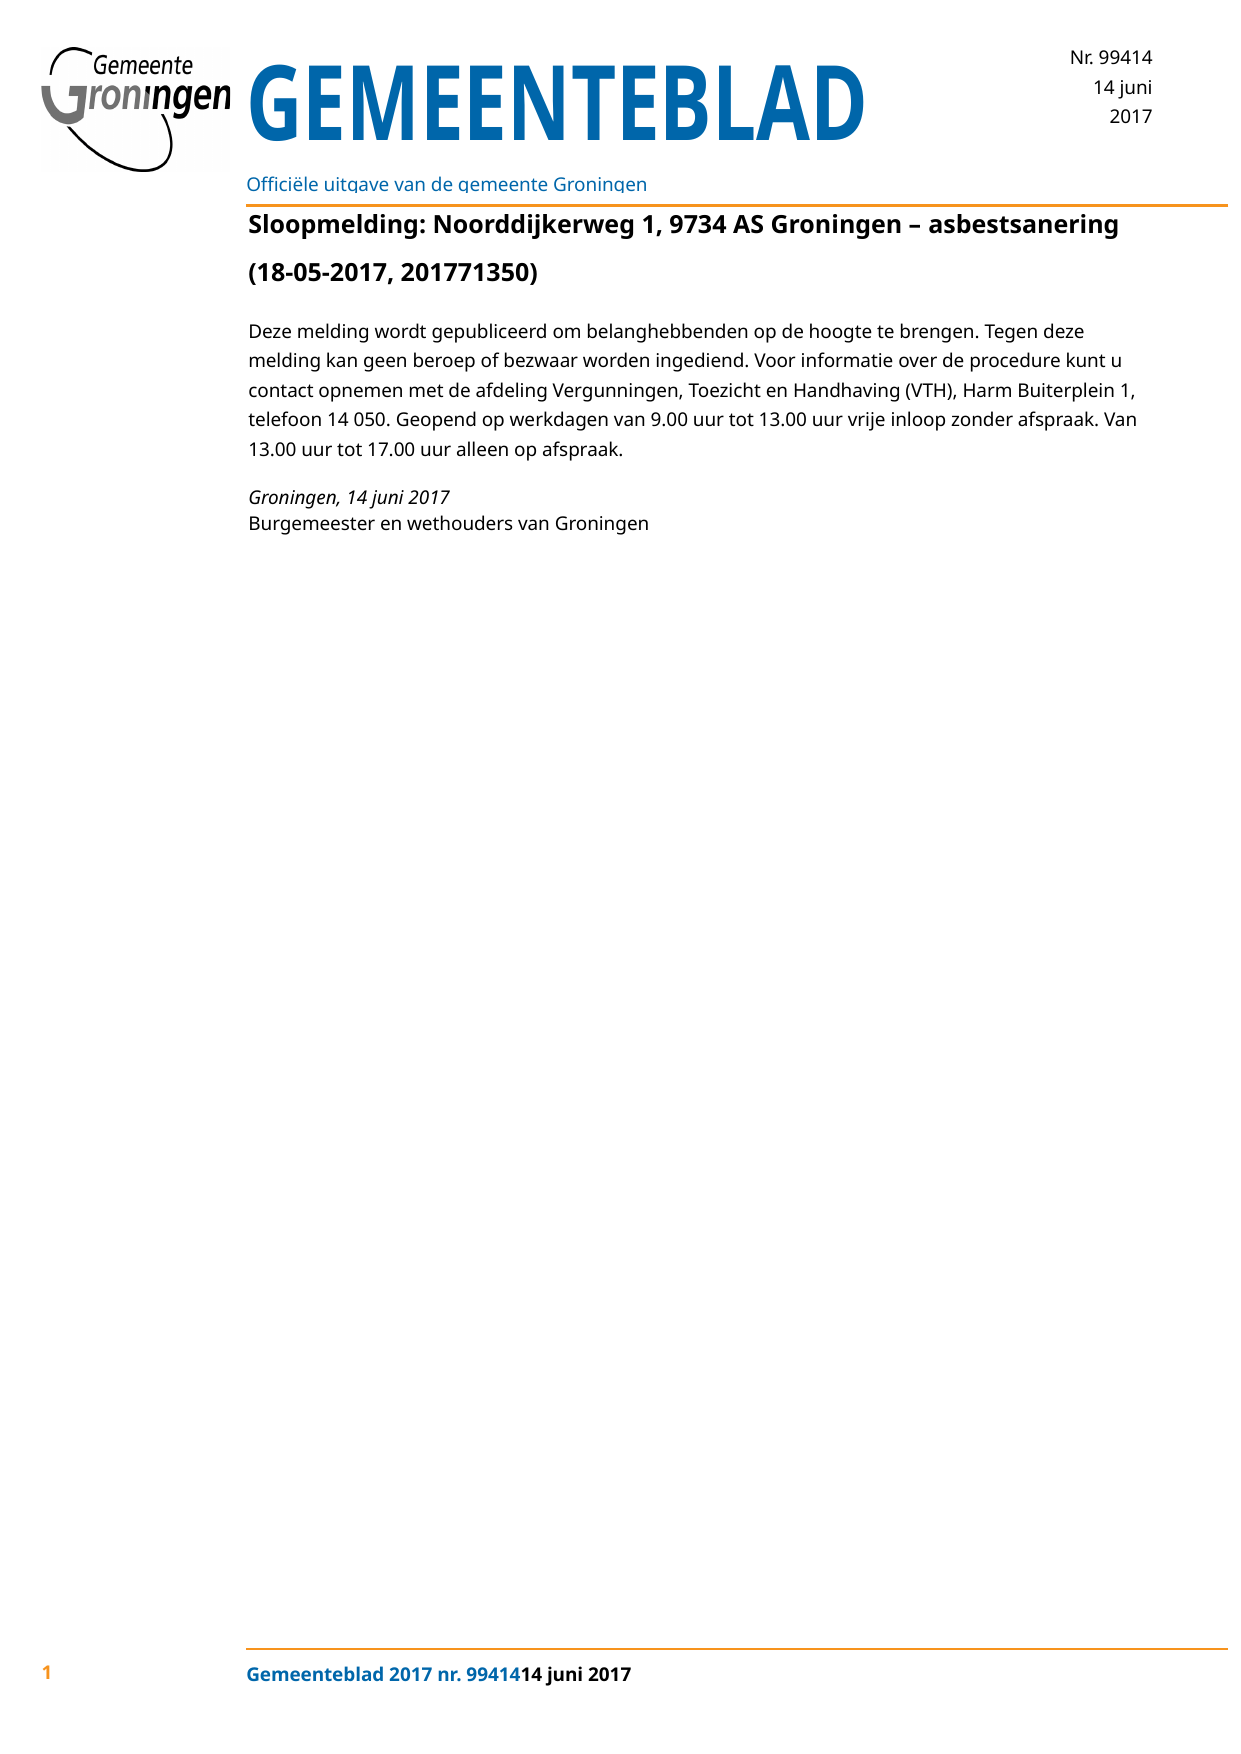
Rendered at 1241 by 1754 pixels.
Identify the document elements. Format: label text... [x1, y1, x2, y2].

text Groningen, 14 juni 2017 [248, 484, 1152, 510]
text Sloopmelding: Noorddijkerweg 1, 9734 AS Groningen – asbestsanering (18-05-2017, 201771350) [248, 207, 1152, 288]
picture [41, 47, 231, 172]
text Deze melding wordt gepubliceerd om belanghebbenden op de hoogte te brengen. Tegen deze melding kan geen beroep of bezwaar worden ingediend. Voor informatie over de procedure kunt u contact opnemen met de afdeling Vergunningen, Toezicht en Handhaving (VTH), Harm Buiterplein 1, telefoon 14 050. Geopend op werkdagen van 9.00 uur tot 13.00 uur vrije inloop zonder afspraak. Van 13.00 uur tot 17.00 uur alleen op afspraak. [248, 318, 1152, 462]
text Burgemeester en wethouders van Groningen [248, 510, 1152, 536]
